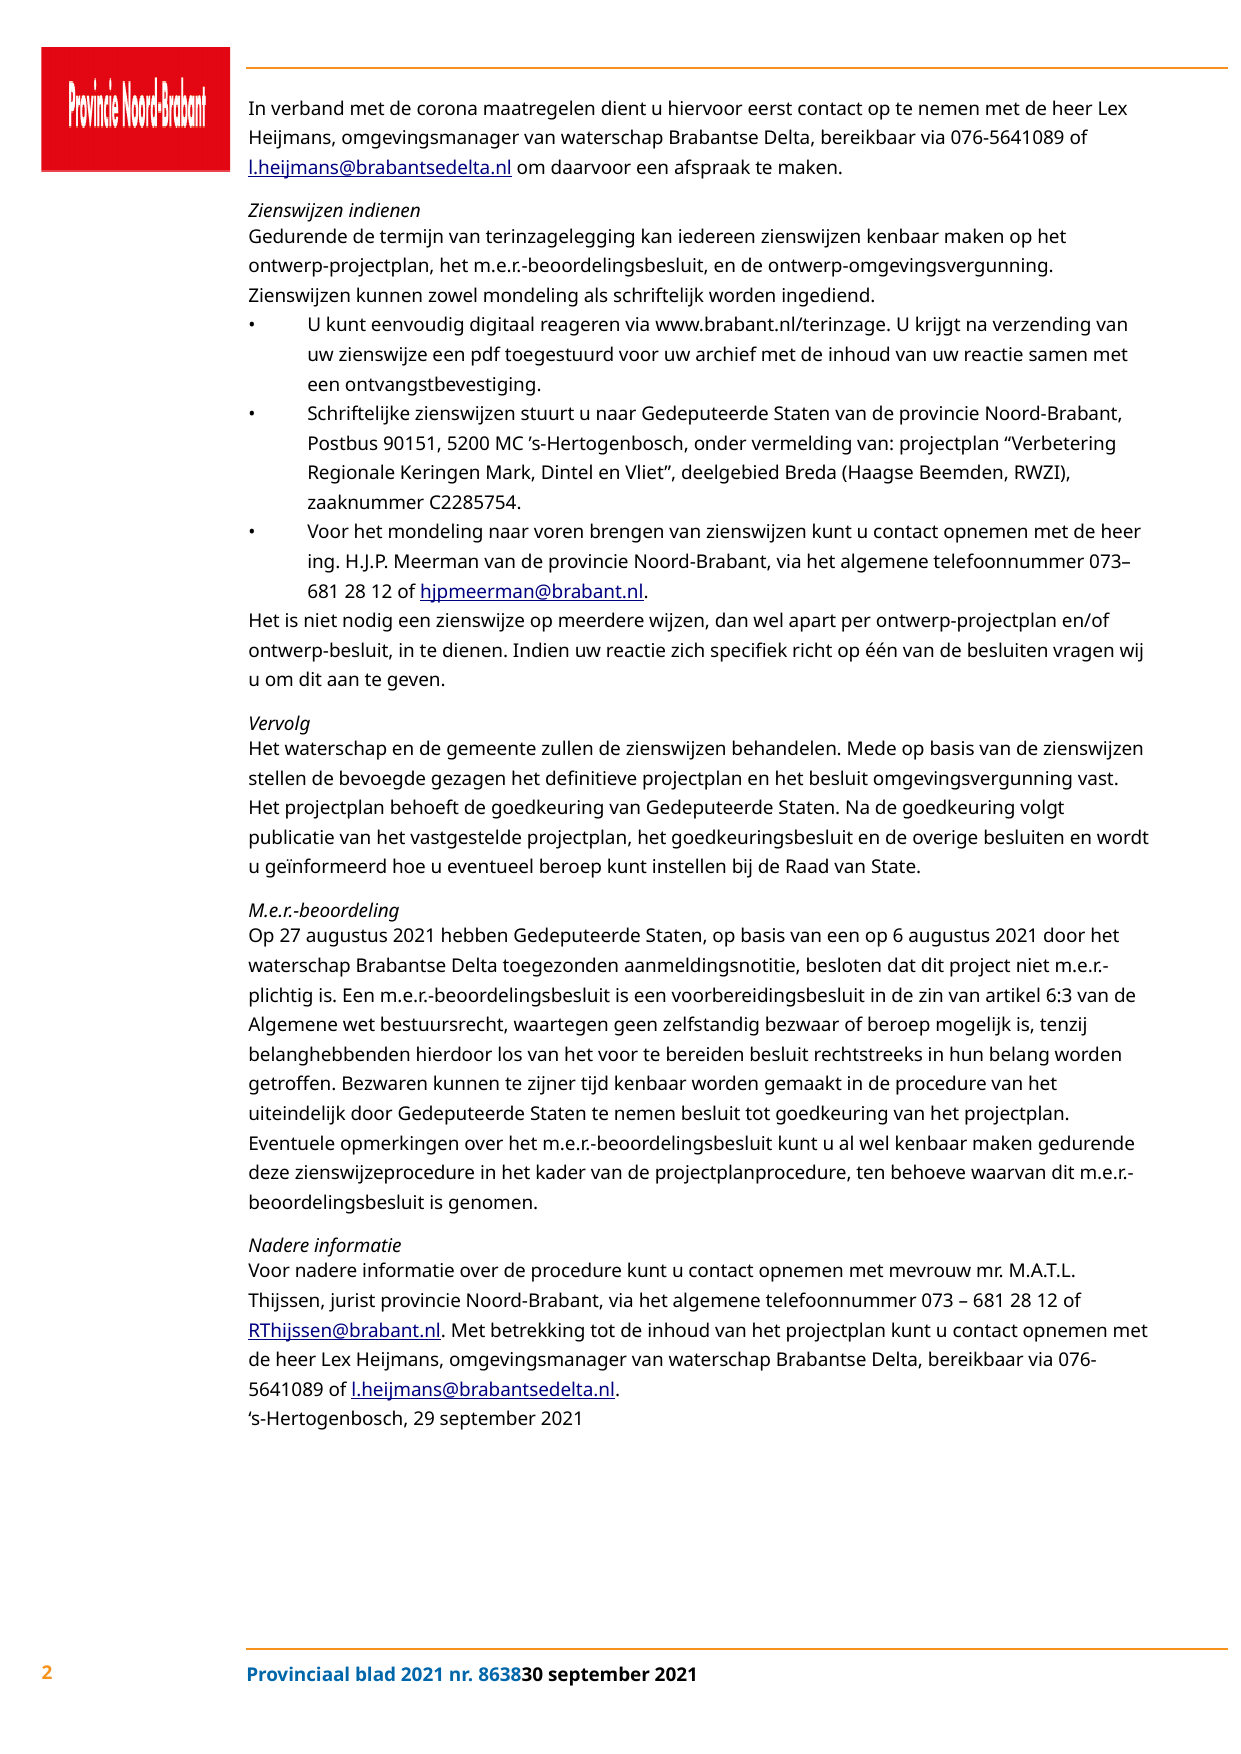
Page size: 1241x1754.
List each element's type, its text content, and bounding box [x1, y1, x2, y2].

picture [41, 47, 231, 172]
text Zienswijzen indienen [248, 197, 1152, 223]
list Schriftelijke zienswijzen stuurt u naar Gedeputeerde Staten van de provincie Noord-Brabant, Postbus 90151, 5200 MC ’s-Hertogenbosch, onder vermelding van: projectplan “Verbetering Regionale Keringen Mark, Dintel en Vliet”, deelgebied Breda (Haagse Beemden, RWZI), zaaknummer C2285754. [248, 400, 1152, 515]
text Vervolg [248, 710, 1152, 735]
list U kunt eenvoudig digitaal reageren via www.brabant.nl/terinzage. U krijgt na verzending van uw zienswijze een pdf toegestuurd voor uw archief met de inhoud van uw reactie samen met een ontvangstbevestiging. [248, 312, 1152, 396]
text Voor nadere informatie over de procedure kunt u contact opnemen met mevrouw mr. M.A.T.L. Thijssen, jurist provincie Noord-Brabant, via het algemene telefoonnummer 073 – 681 28 12 of RThijssen@brabant.nl. Met betrekking tot de inhoud van het projectplan kunt u contact opnemen met de heer Lex Heijmans, omgevingsmanager van waterschap Brabantse Delta, bereikbaar via 076-5641089 of l.heijmans@brabantsedelta.nl. [248, 1258, 1152, 1402]
text M.e.r.-beoordeling [248, 897, 1152, 923]
text In verband met de corona maatregelen dient u hiervoor eerst contact op te nemen met de heer Lex Heijmans, omgevingsmanager van waterschap Brabantse Delta, bereikbaar via 076-5641089 of l.heijmans@brabantsedelta.nl om daarvoor een afspraak te maken. [248, 95, 1152, 180]
text Eventuele opmerkingen over het m.e.r.-beoordelingsbesluit kunt u al wel kenbaar maken gedurende deze zienswijzeprocedure in het kader van de projectplanprocedure, ten behoeve waarvan dit m.e.r.-beoordelingsbesluit is genomen. [248, 1130, 1152, 1214]
text Het waterschap en de gemeente zullen de zienswijzen behandelen. Mede op basis van de zienswijzen stellen de bevoegde gezagen het definitieve projectplan en het besluit omgevingsvergunning vast. Het projectplan behoeft de goedkeuring van Gedeputeerde Staten. Na de goedkeuring volgt publicatie van het vastgestelde projectplan, het goedkeuringsbesluit en de overige besluiten en wordt u geïnformeerd hoe u eventueel beroep kunt instellen bij de Raad van State. [248, 735, 1152, 879]
text Gedurende de termijn van terinzagelegging kan iedereen zienswijzen kenbaar maken op het ontwerp-projectplan, het m.e.r.-beoordelingsbesluit, en de ontwerp-omgevingsvergunning. Zienswijzen kunnen zowel mondeling als schriftelijk worden ingediend. [248, 223, 1152, 308]
text Nadere informatie [248, 1232, 1152, 1258]
text ‘s-Hertogenbosch, 29 september 2021 [248, 1406, 1152, 1431]
text Op 27 augustus 2021 hebben Gedeputeerde Staten, op basis van een op 6 augustus 2021 door het waterschap Brabantse Delta toegezonden aanmeldingsnotitie, besloten dat dit project niet m.e.r.-plichtig is. Een m.e.r.-beoordelingsbesluit is een voorbereidingsbesluit in de zin van artikel 6:3 van de Algemene wet bestuursrecht, waartegen geen zelfstandig bezwaar of beroep mogelijk is, tenzij belanghebbenden hierdoor los van het voor te bereiden besluit rechtstreeks in hun belang worden getroffen. Bezwaren kunnen te zijner tijd kenbaar worden gemaakt in de procedure van het uiteindelijk door Gedeputeerde Staten te nemen besluit tot goedkeuring van het projectplan. [248, 923, 1152, 1126]
list Voor het mondeling naar voren brengen van zienswijzen kunt u contact opnemen met de heer ing. H.J.P. Meerman van de provincie Noord-Brabant, via het algemene telefoonnummer 073–681 28 12 of hjpmeerman@brabant.nl. [248, 519, 1152, 603]
text Het is niet nodig een zienswijze op meerdere wijzen, dan wel apart per ontwerp-projectplan en/of ontwerp-besluit, in te dienen. Indien uw reactie zich specifiek richt op één van de besluiten vragen wij u om dit aan te geven. [248, 607, 1152, 692]
